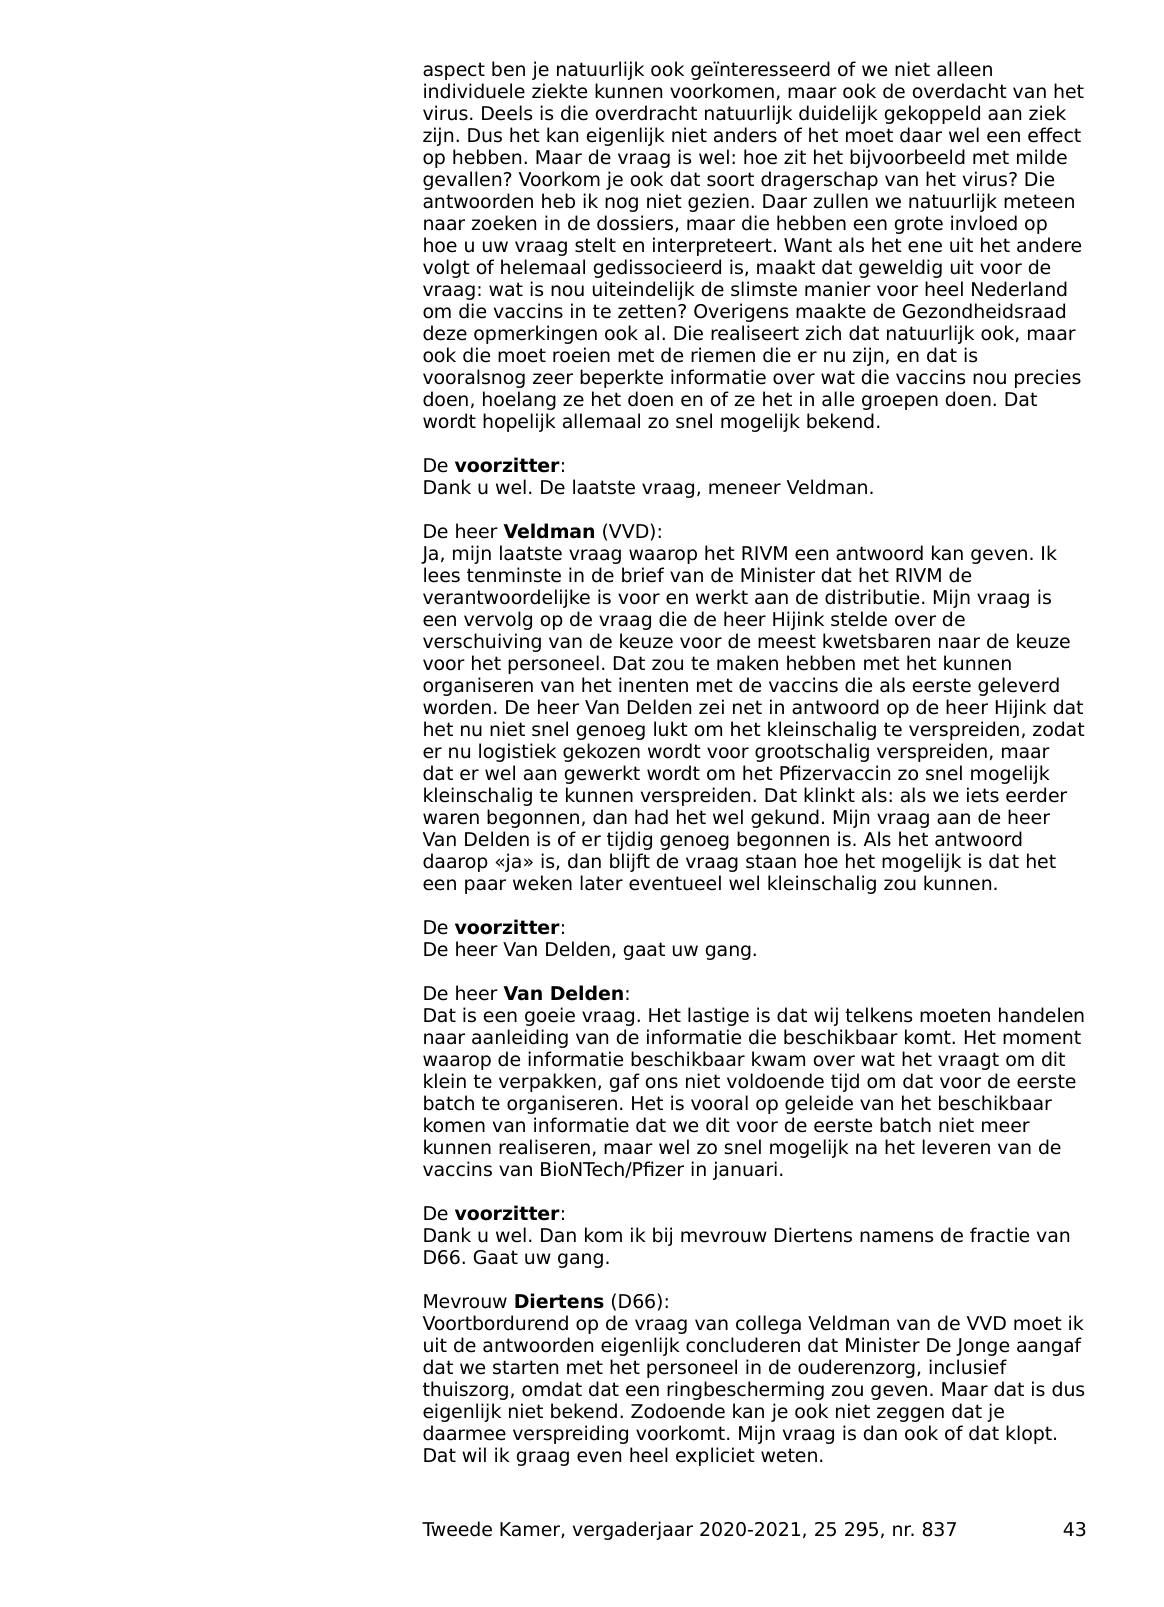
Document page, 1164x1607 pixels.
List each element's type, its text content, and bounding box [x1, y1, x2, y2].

text aspect ben je natuurlijk ook geïnteresseerd of we niet alleen individuele ziekte kunnen voorkomen, maar ook de overdacht van het virus. Deels is die overdracht natuurlijk duidelijk gekoppeld aan ziek zijn. Dus het kan eigenlijk niet anders of het moet daar wel een effect op hebben. Maar de vraag is wel: hoe zit het bijvoorbeeld met milde gevallen? Voorkom je ook dat soort dragerschap van het virus? Die antwoorden heb ik nog niet gezien. Daar zullen we natuurlijk meteen naar zoeken in de dossiers, maar die hebben een grote invloed op hoe u uw vraag stelt en interpreteert. Want als het ene uit het andere volgt of helemaal gedissocieerd is, maakt dat geweldig uit voor de vraag: wat is nou uiteindelijk de slimste manier voor heel Nederland om die vaccins in te zetten? Overigens maakte de Gezondheidsraad deze opmerkingen ook al. Die realiseert zich dat natuurlijk ook, maar ook die moet roeien met de riemen die er nu zijn, en dat is vooralsnog zeer beperkte informatie over wat die vaccins nou precies doen, hoelang ze het doen en of ze het in alle groepen doen. Dat wordt hopelijk allemaal zo snel mogelijk bekend. [422, 59, 1087, 433]
text De heer Van Delden: [422, 983, 1087, 1005]
text Dank u wel. Dan kom ik bij mevrouw Diertens namens de fractie van D66. Gaat uw gang. [422, 1225, 1087, 1269]
text Mevrouw Diertens (D66): [422, 1291, 1087, 1313]
text De voorzitter: [422, 917, 1087, 939]
text Ja, mijn laatste vraag waarop het RIVM een antwoord kan geven. Ik lees tenminste in de brief van de Minister dat het RIVM de verantwoordelijke is voor en werkt aan de distributie. Mijn vraag is een vervolg op de vraag die de heer Hijink stelde over de verschuiving van de keuze voor de meest kwetsbaren naar de keuze voor het personeel. Dat zou te maken hebben met het kunnen organiseren van het inenten met de vaccins die als eerste geleverd worden. De heer Van Delden zei net in antwoord op de heer Hijink dat het nu niet snel genoeg lukt om het kleinschalig te verspreiden, zodat er nu logistiek gekozen wordt voor grootschalig verspreiden, maar dat er wel aan gewerkt wordt om het Pfizervaccin zo snel mogelijk kleinschalig te kunnen verspreiden. Dat klinkt als: als we iets eerder waren begonnen, dan had het wel gekund. Mijn vraag aan de heer Van Delden is of er tijdig genoeg begonnen is. Als het antwoord daarop «ja» is, dan blijft de vraag staan hoe het mogelijk is dat het een paar weken later eventueel wel kleinschalig zou kunnen. [422, 543, 1087, 895]
text De heer Veldman (VVD): [422, 521, 1087, 543]
text De voorzitter: [422, 1203, 1087, 1225]
text Voortbordurend op de vraag van collega Veldman van de VVD moet ik uit de antwoorden eigenlijk concluderen dat Minister De Jonge aangaf dat we starten met het personeel in de ouderenzorg, inclusief thuiszorg, omdat dat een ringbescherming zou geven. Maar dat is dus eigenlijk niet bekend. Zodoende kan je ook niet zeggen dat je daarmee verspreiding voorkomt. Mijn vraag is dan ook of dat klopt. Dat wil ik graag even heel expliciet weten. [422, 1313, 1087, 1467]
text De voorzitter: [422, 455, 1087, 477]
text Dank u wel. De laatste vraag, meneer Veldman. [422, 477, 1087, 499]
text Dat is een goeie vraag. Het lastige is dat wij telkens moeten handelen naar aanleiding van de informatie die beschikbaar komt. Het moment waarop de informatie beschikbaar kwam over wat het vraagt om dit klein te verpakken, gaf ons niet voldoende tijd om dat voor de eerste batch te organiseren. Het is vooral op geleide van het beschikbaar komen van informatie dat we dit voor de eerste batch niet meer kunnen realiseren, maar wel zo snel mogelijk na het leveren van de vaccins van BioNTech/Pfizer in januari. [422, 1005, 1087, 1181]
text De heer Van Delden, gaat uw gang. [422, 939, 1087, 961]
